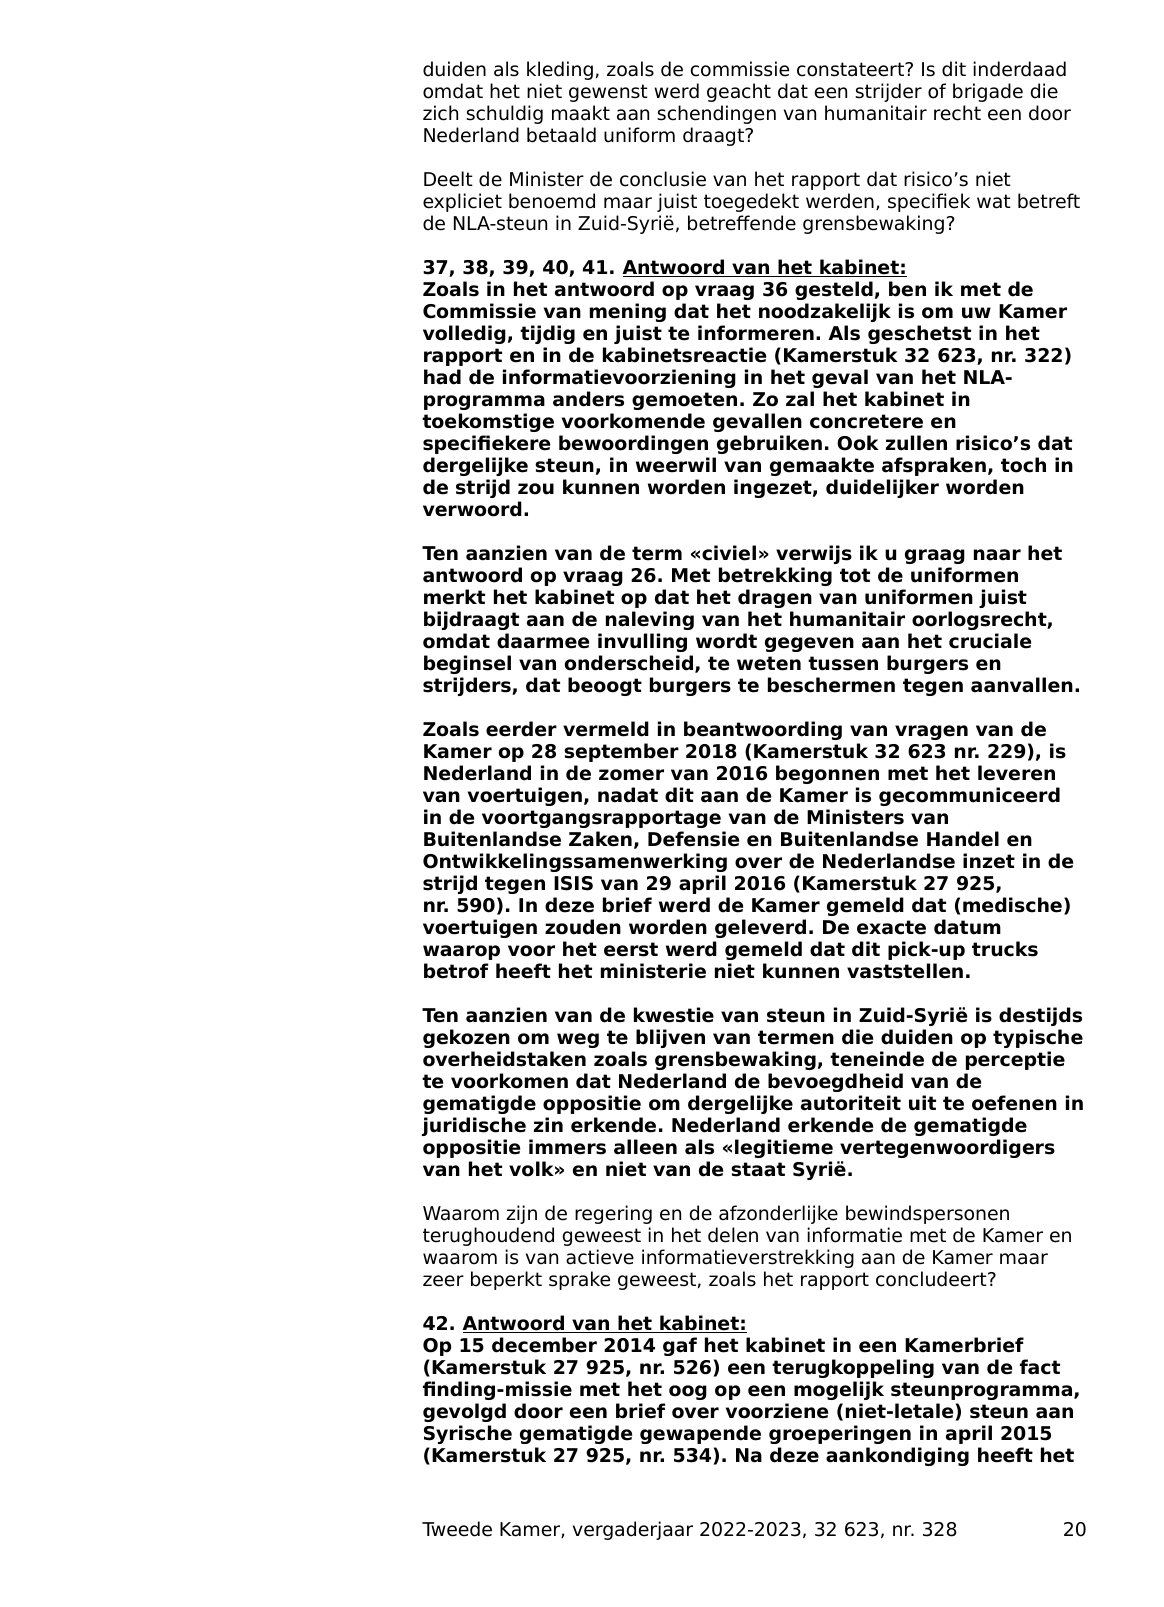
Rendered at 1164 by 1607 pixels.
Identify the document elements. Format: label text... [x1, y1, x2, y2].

text Deelt de Minister de conclusie van het rapport dat risico’s niet expliciet benoemd maar juist toegedekt werden, specifiek wat betreft de NLA-steun in Zuid-Syrië, betreffende grensbewaking? [422, 169, 1087, 235]
text Zoals in het antwoord op vraag 36 gesteld, ben ik met de Commissie van mening dat het noodzakelijk is om uw Kamer volledig, tijdig en juist te informeren. Als geschetst in het rapport en in de kabinetsreactie (Kamerstuk 32 623, nr. 322) had de informatievoorziening in het geval van het NLA-programma anders gemoeten. Zo zal het kabinet in toekomstige voorkomende gevallen concretere en specifiekere bewoordingen gebruiken. Ook zullen risico’s dat dergelijke steun, in weerwil van gemaakte afspraken, toch in de strijd zou kunnen worden ingezet, duidelijker worden verwoord. [422, 279, 1087, 521]
text Ten aanzien van de term «civiel» verwijs ik u graag naar het antwoord op vraag 26. Met betrekking tot de uniformen merkt het kabinet op dat het dragen van uniformen juist bijdraagt aan de naleving van het humanitair oorlogsrecht, omdat daarmee invulling wordt gegeven aan het cruciale beginsel van onderscheid, te weten tussen burgers en strijders, dat beoogt burgers te beschermen tegen aanvallen. [422, 543, 1087, 697]
text duiden als kleding, zoals de commissie constateert? Is dit inderdaad omdat het niet gewenst werd geacht dat een strijder of brigade die zich schuldig maakt aan schendingen van humanitair recht een door Nederland betaald uniform draagt? [422, 59, 1087, 147]
text Zoals eerder vermeld in beantwoording van vragen van de Kamer op 28 september 2018 (Kamerstuk 32 623 nr. 229), is Nederland in de zomer van 2016 begonnen met het leveren van voertuigen, nadat dit aan de Kamer is gecommuniceerd in de voortgangsrapportage van de Ministers van Buitenlandse Zaken, Defensie en Buitenlandse Handel en Ontwikkelingssamenwerking over de Nederlandse inzet in de strijd tegen ISIS van 29 april 2016 (Kamerstuk 27 925, nr. 590). In deze brief werd de Kamer gemeld dat (medische) voertuigen zouden worden geleverd. De exacte datum waarop voor het eerst werd gemeld dat dit pick-up trucks betrof heeft het ministerie niet kunnen vaststellen. [422, 719, 1087, 983]
text Waarom zijn de regering en de afzonderlijke bewindspersonen terughoudend geweest in het delen van informatie met de Kamer en waarom is van actieve informatieverstrekking aan de Kamer maar zeer beperkt sprake geweest, zoals het rapport concludeert? [422, 1203, 1087, 1291]
text Op 15 december 2014 gaf het kabinet in een Kamerbrief (Kamerstuk 27 925, nr. 526) een terugkoppeling van de fact finding-missie met het oog op een mogelijk steunprogramma, gevolgd door een brief over voorziene (niet-letale) steun aan Syrische gematigde gewapende groeperingen in april 2015 (Kamerstuk 27 925, nr. 534). Na deze aankondiging heeft het [422, 1335, 1087, 1467]
text 37, 38, 39, 40, 41. Antwoord van het kabinet: [422, 257, 1087, 279]
text Ten aanzien van de kwestie van steun in Zuid-Syrië is destijds gekozen om weg te blijven van termen die duiden op typische overheidstaken zoals grensbewaking, teneinde de perceptie te voorkomen dat Nederland de bevoegdheid van de gematigde oppositie om dergelijke autoriteit uit te oefenen in juridische zin erkende. Nederland erkende de gematigde oppositie immers alleen als «legitieme vertegenwoordigers van het volk» en niet van de staat Syrië. [422, 1005, 1087, 1181]
text 42. Antwoord van het kabinet: [422, 1313, 1087, 1335]
